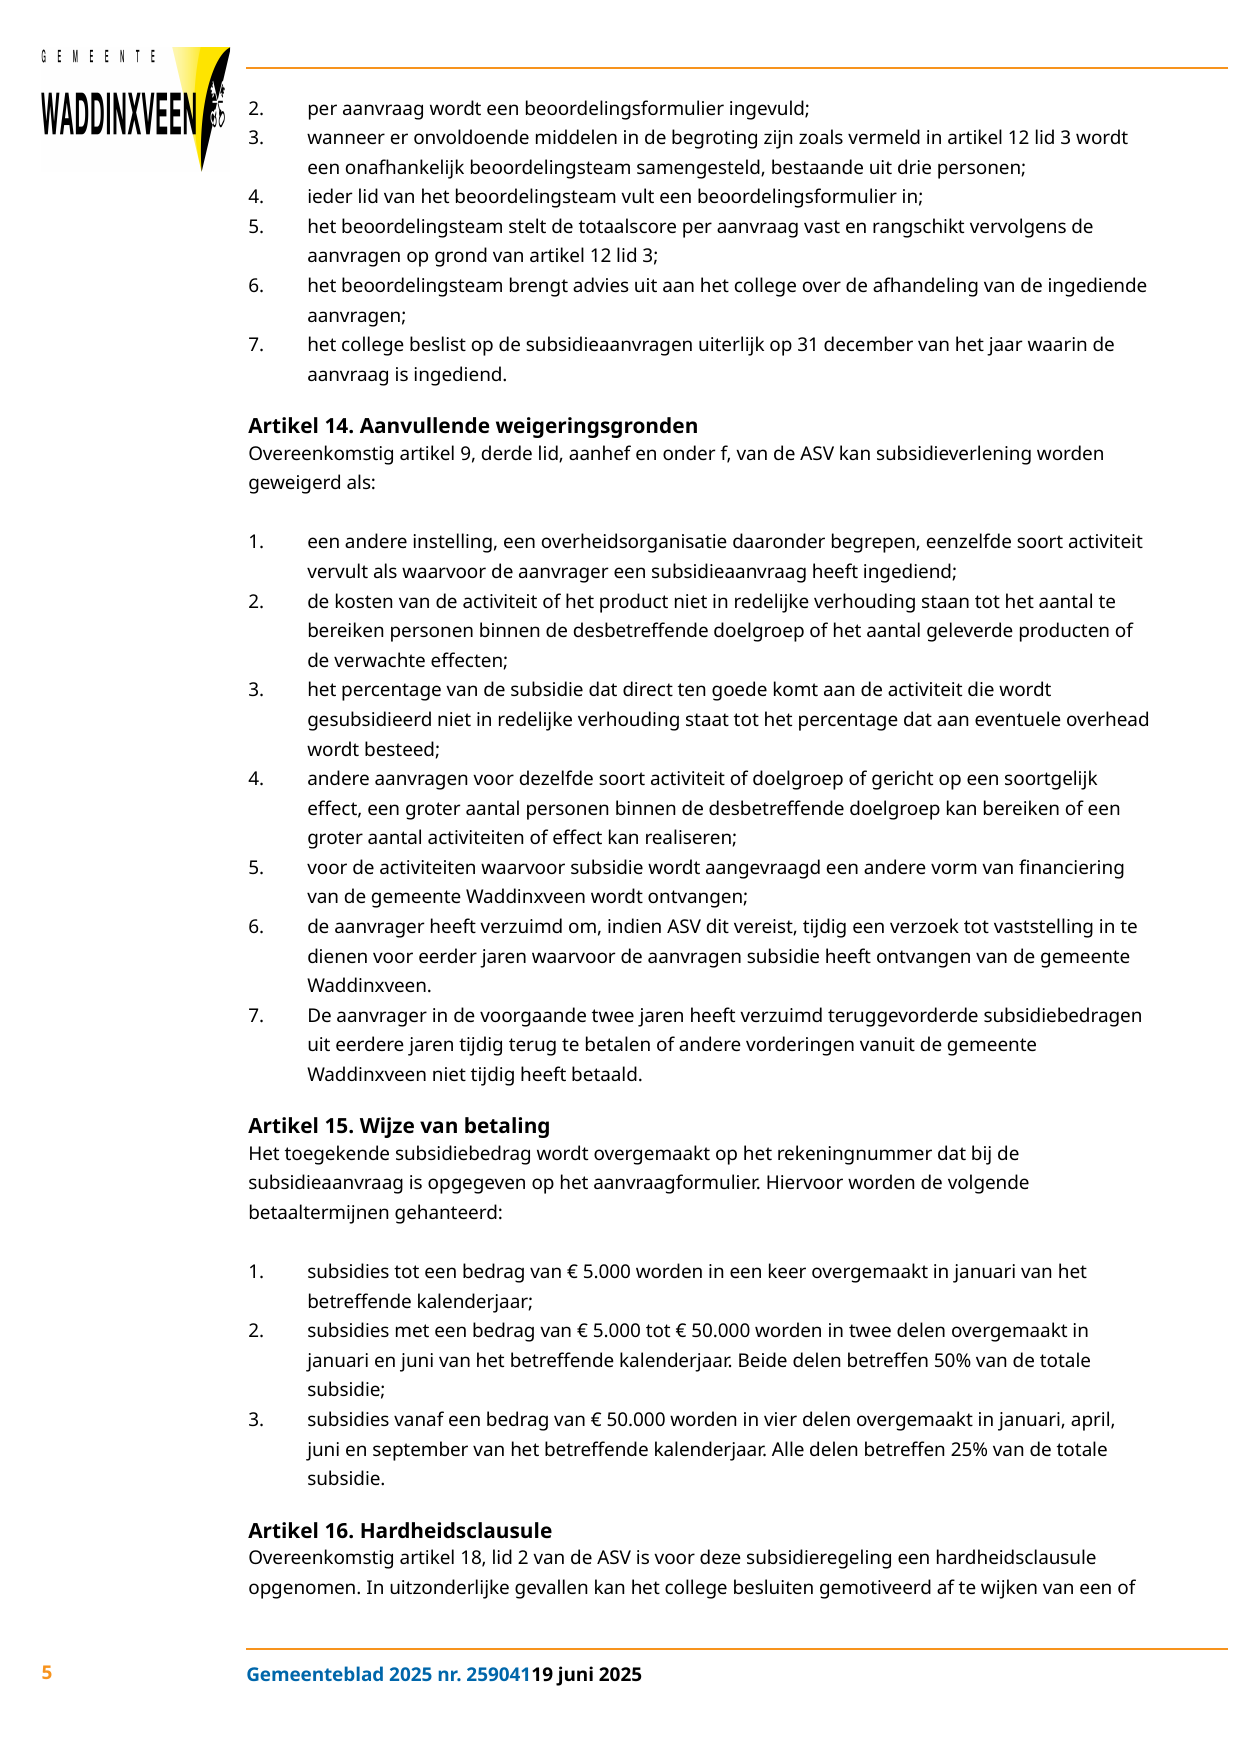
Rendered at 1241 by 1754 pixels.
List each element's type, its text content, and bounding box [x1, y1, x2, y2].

list per aanvraag wordt een beoordelingsformulier ingevuld; [248, 95, 1152, 121]
text Artikel 16. Hardheidsclausule [248, 1516, 1152, 1544]
list voor de activiteiten waarvoor subsidie wordt aangevraagd een andere vorm van financiering van de gemeente Waddinxveen wordt ontvangen; [248, 854, 1152, 909]
list wanneer er onvoldoende middelen in de begroting zijn zoals vermeld in artikel 12 lid 3 wordt een onafhankelijk beoordelingsteam samengesteld, bestaande uit drie personen; [248, 124, 1152, 180]
list een andere instelling, een overheidsorganisatie daaronder begrepen, eenzelfde soort activiteit vervult als waarvoor de aanvrager een subsidieaanvraag heeft ingediend; [248, 529, 1152, 584]
list de kosten van de activiteit of het product niet in redelijke verhouding staan tot het aantal te bereiken personen binnen de desbetreffende doelgroep of het aantal geleverde producten of de verwachte effecten; [248, 588, 1152, 673]
list het college beslist op de subsidieaanvragen uiterlijk op 31 december van het jaar waarin de aanvraag is ingediend. [248, 331, 1152, 387]
list de aanvrager heeft verzuimd om, indien ASV dit vereist, tijdig een verzoek tot vaststelling in te dienen voor eerder jaren waarvoor de aanvragen subsidie heeft ontvangen van de gemeente Waddinxveen. [248, 913, 1152, 998]
picture [41, 47, 231, 172]
text Artikel 14. Aanvullende weigeringsgronden [248, 411, 1152, 440]
list subsidies vanaf een bedrag van € 50.000 worden in vier delen overgemaakt in januari, april, juni en september van het betreffende kalenderjaar. Alle delen betreffen 25% van de totale subsidie. [248, 1406, 1152, 1491]
text Overeenkomstig artikel 18, lid 2 van de ASV is voor deze subsidieregeling een hardheidsclausule opgenomen. In uitzonderlijke gevallen kan het college besluiten gemotiveerd af te wijken van een of [248, 1544, 1152, 1599]
list subsidies tot een bedrag van € 5.000 worden in een keer overgemaakt in januari van het betreffende kalenderjaar; [248, 1258, 1152, 1314]
text Overeenkomstig artikel 9, derde lid, aanhef en onder f, van de ASV kan subsidieverlening worden geweigerd als: [248, 440, 1152, 495]
text Het toegekende subsidiebedrag wordt overgemaakt op het rekeningnummer dat bij de subsidieaanvraag is opgegeven op het aanvraagformulier. Hiervoor worden de volgende betaaltermijnen gehanteerd: [248, 1140, 1152, 1225]
list ieder lid van het beoordelingsteam vult een beoordelingsformulier in; [248, 183, 1152, 209]
list het beoordelingsteam brengt advies uit aan het college over de afhandeling van de ingediende aanvragen; [248, 272, 1152, 328]
list De aanvrager in de voorgaande twee jaren heeft verzuimd teruggevorderde subsidiebedragen uit eerdere jaren tijdig terug te betalen of andere vorderingen vanuit de gemeente Waddinxveen niet tijdig heeft betaald. [248, 1002, 1152, 1087]
text Artikel 15. Wijze van betaling [248, 1112, 1152, 1140]
list het beoordelingsteam stelt de totaalscore per aanvraag vast en rangschikt vervolgens de aanvragen op grond van artikel 12 lid 3; [248, 213, 1152, 268]
list het percentage van de subsidie dat direct ten goede komt aan de activiteit die wordt gesubsidieerd niet in redelijke verhouding staat tot het percentage dat aan eventuele overhead wordt besteed; [248, 677, 1152, 761]
list andere aanvragen voor dezelfde soort activiteit of doelgroep of gericht op een soortgelijk effect, een groter aantal personen binnen de desbetreffende doelgroep kan bereiken of een groter aantal activiteiten of effect kan realiseren; [248, 765, 1152, 850]
list subsidies met een bedrag van € 5.000 tot € 50.000 worden in twee delen overgemaakt in januari en juni van het betreffende kalenderjaar. Beide delen betreffen 50% van de totale subsidie; [248, 1317, 1152, 1402]
